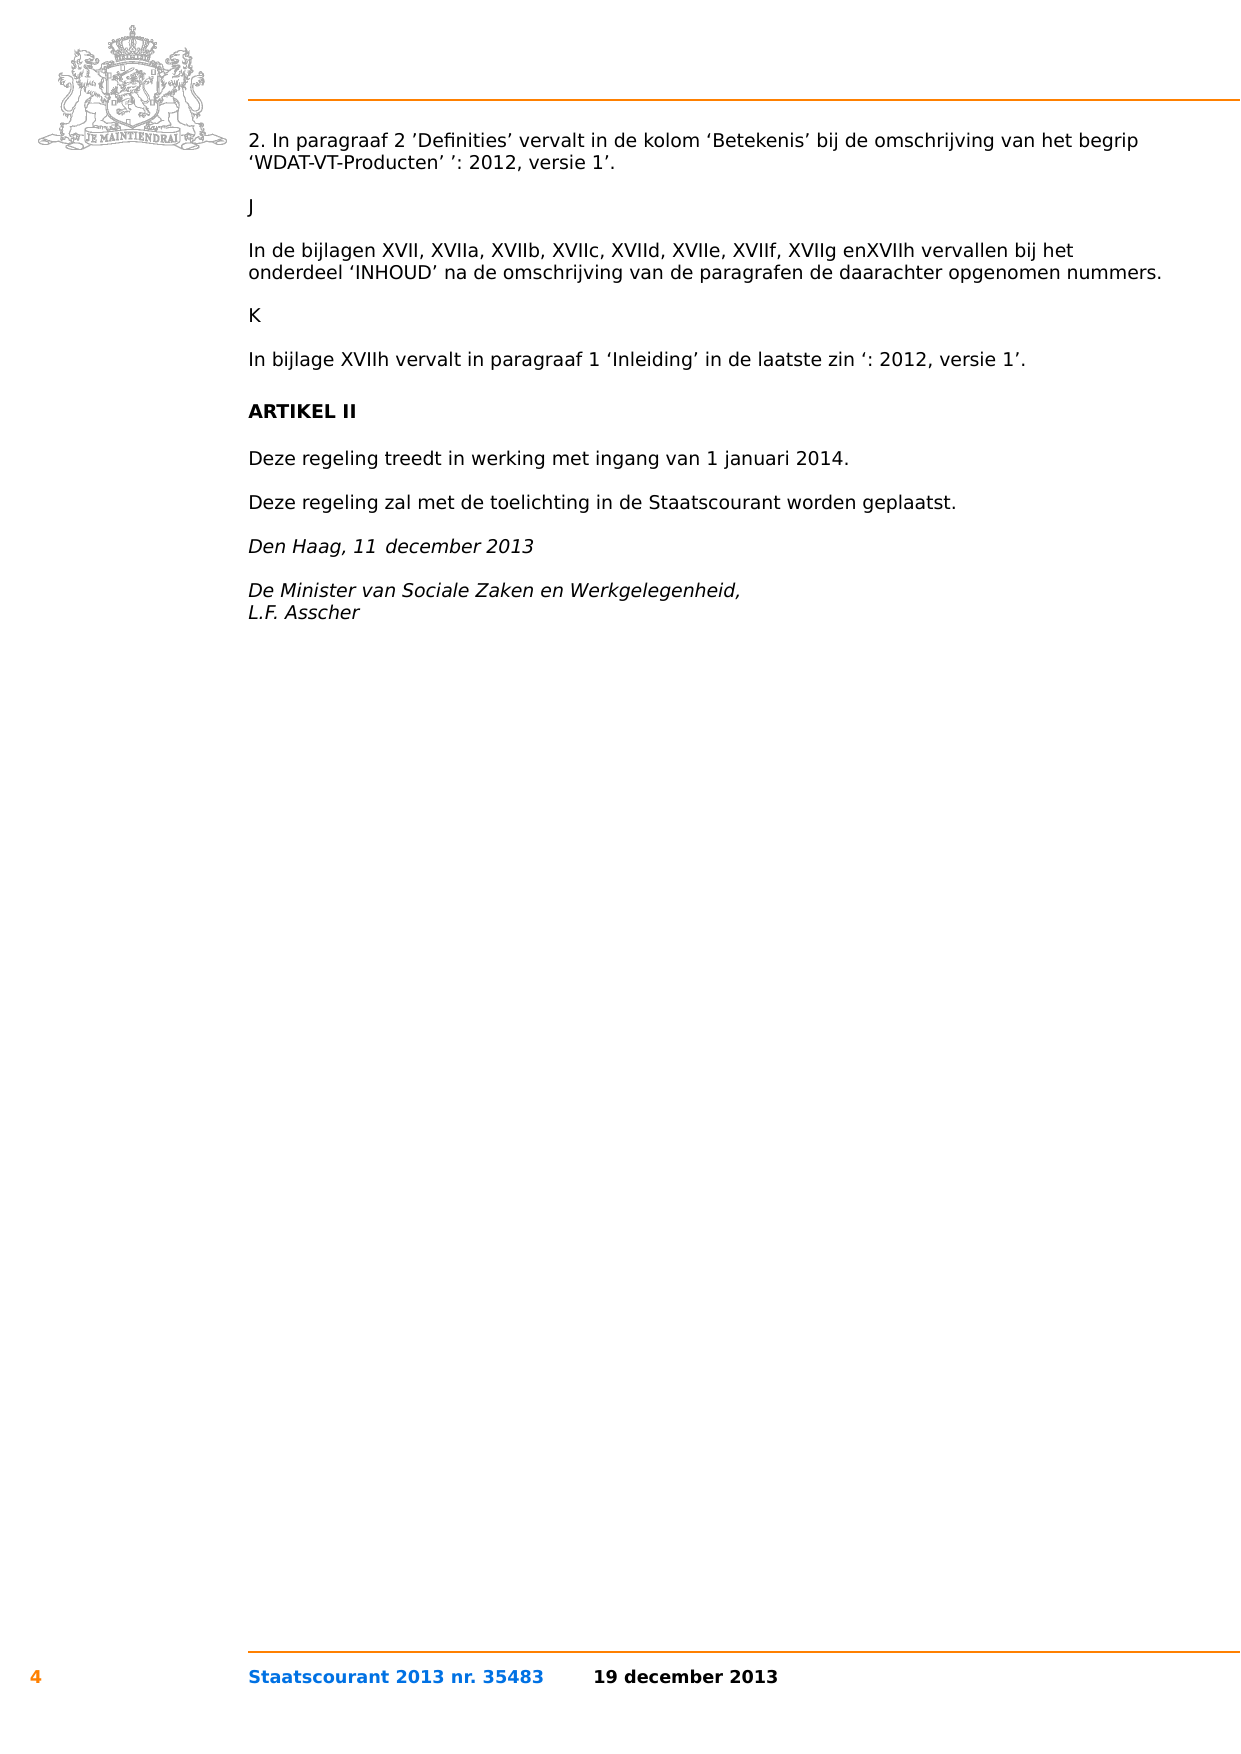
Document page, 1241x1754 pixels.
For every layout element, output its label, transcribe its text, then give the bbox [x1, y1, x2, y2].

text Deze regeling treedt in werking met ingang van 1 januari 2014. [248, 448, 1163, 470]
text In bijlage XVIIh vervalt in paragraaf 1 ‘Inleiding’ in de laatste zin ‘: 2012, versie 1’. [248, 349, 1163, 371]
text J [248, 196, 1163, 218]
picture [38, 25, 227, 150]
text In de bijlagen XVII, XVIIa, XVIIb, XVIIc, XVIId, XVIIe, XVIIf, XVIIg enXVIIh vervallen bij het onderdeel ‘INHOUD’ na de omschrijving van de paragrafen de daarachter opgenomen nummers. [248, 239, 1163, 283]
text 2. In paragraaf 2 ’Definities’ vervalt in de kolom ‘Betekenis’ bij de omschrijving van het begrip ‘WDAT-VT-Producten’ ’: 2012, versie 1’. [248, 130, 1163, 174]
text De Minister van Sociale Zaken en Werkgelegenheid, L.F. Asscher [248, 580, 1163, 624]
subtitle ARTIKEL II [248, 401, 1163, 423]
text K [248, 305, 1163, 327]
text Deze regeling zal met de toelichting in de Staatscourant worden geplaatst. [248, 492, 1163, 514]
text Den Haag, 11 december 2013 [248, 536, 1163, 558]
